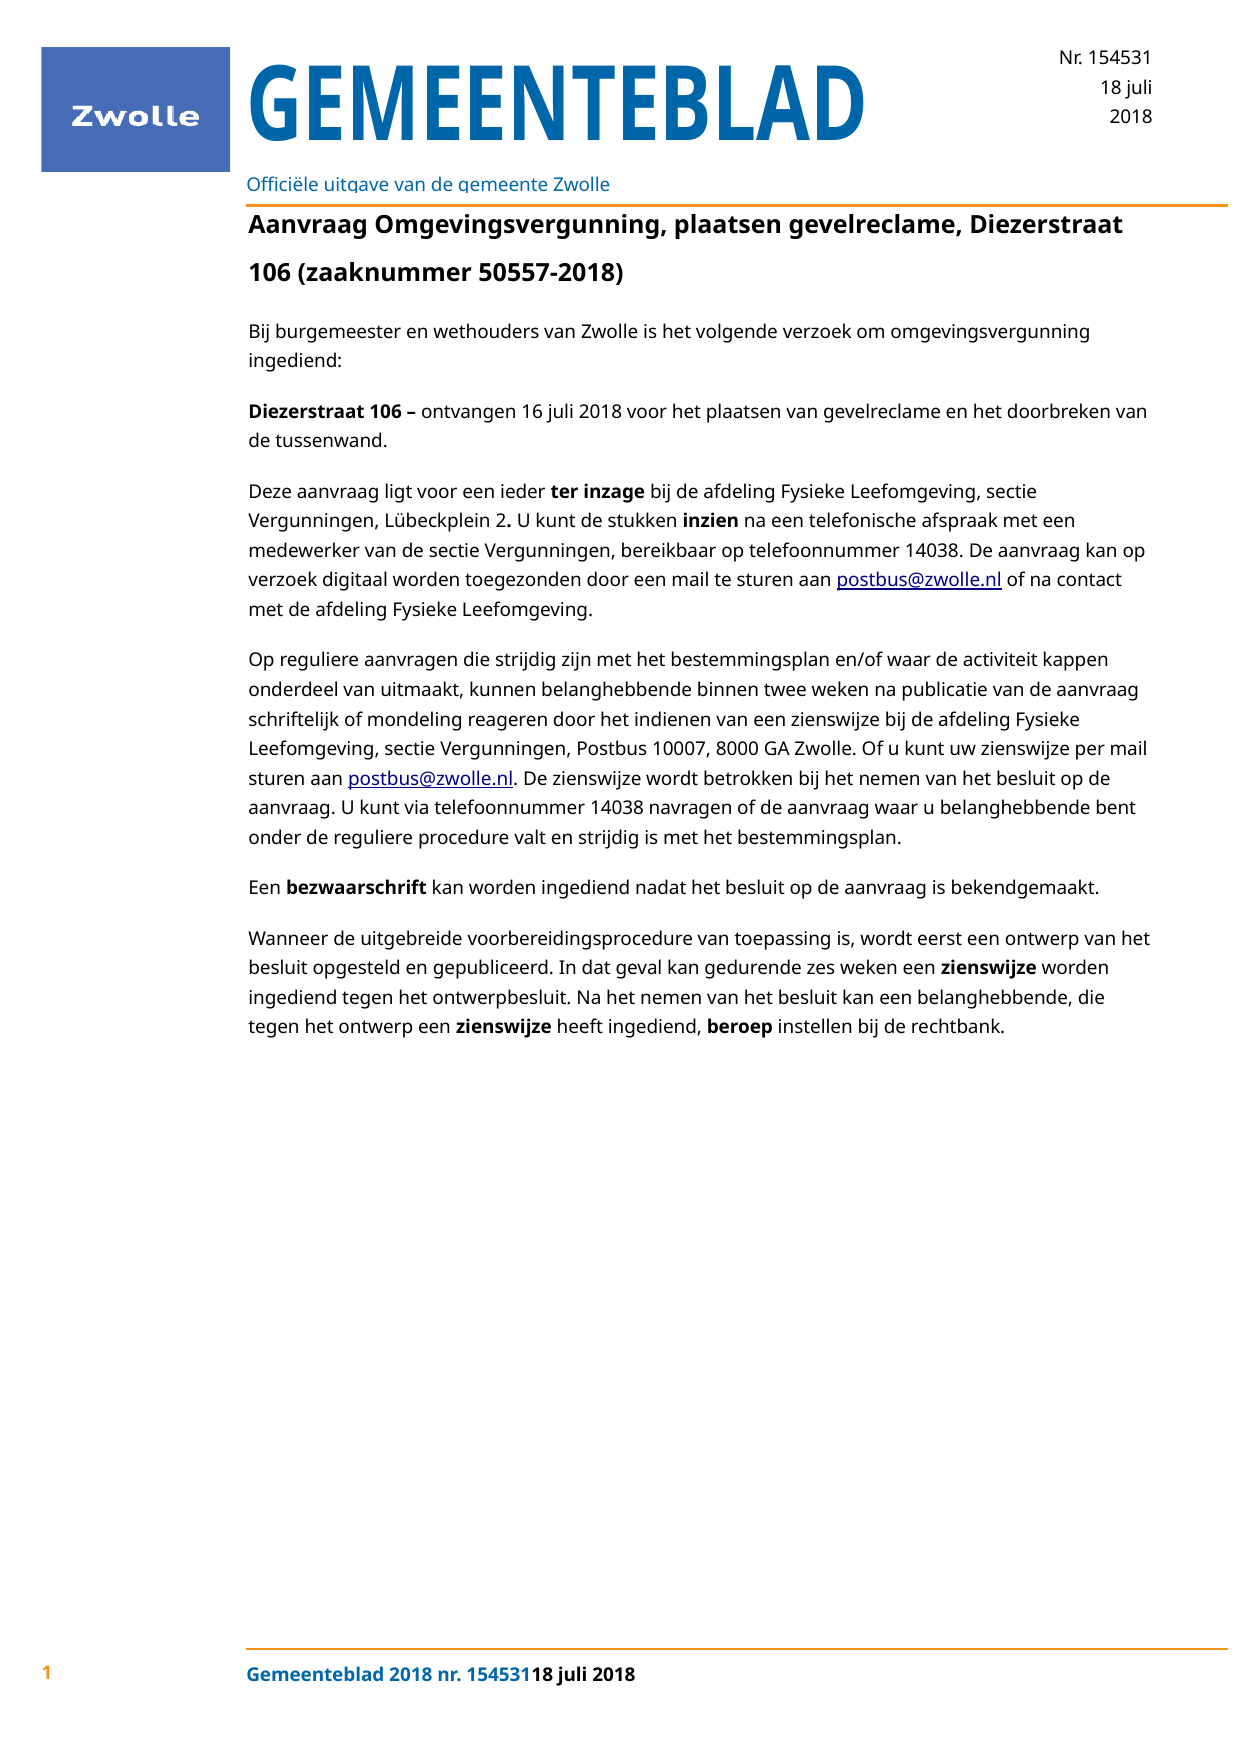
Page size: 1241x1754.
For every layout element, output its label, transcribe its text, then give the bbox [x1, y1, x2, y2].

text Diezerstraat 106 – ontvangen 16 juli 2018 voor het plaatsen van gevelreclame en het doorbreken van de tussenwand. [248, 398, 1152, 453]
text Aanvraag Omgevingsvergunning, plaatsen gevelreclame, Diezerstraat 106 (zaaknummer 50557-2018) [248, 207, 1152, 288]
picture [41, 47, 231, 172]
text Een bezwaarschrift kan worden ingediend nadat het besluit op de aanvraag is bekendgemaakt. [248, 874, 1152, 900]
text Bij burgemeester en wethouders van Zwolle is het volgende verzoek om omgevingsvergunning ingediend: [248, 318, 1152, 373]
text Op reguliere aanvragen die strijdig zijn met het bestemmingsplan en/of waar de activiteit kappen onderdeel van uitmaakt, kunnen belanghebbende binnen twee weken na publicatie van de aanvraag schriftelijk of mondeling reageren door het indienen van een zienswijze bij de afdeling Fysieke Leefomgeving, sectie Vergunningen, Postbus 10007, 8000 GA Zwolle. Of u kunt uw zienswijze per mail sturen aan postbus@zwolle.nl. De zienswijze wordt betrokken bij het nemen van het besluit op de aanvraag. U kunt via telefoonnummer 14038 navragen of de aanvraag waar u belanghebbende bent onder de reguliere procedure valt en strijdig is met het bestemmingsplan. [248, 647, 1152, 850]
text Wanneer de uitgebreide voorbereidingsprocedure van toepassing is, wordt eerst een ontwerp van het besluit opgesteld en gepubliceerd. In dat geval kan gedurende zes weken een zienswijze worden ingediend tegen het ontwerpbesluit. Na het nemen van het besluit kan een belanghebbende, die tegen het ontwerp een zienswijze heeft ingediend, beroep instellen bij de rechtbank. [248, 925, 1152, 1039]
text Deze aanvraag ligt voor een ieder ter inzage bij de afdeling Fysieke Leefomgeving, sectie Vergunningen, Lübeckplein 2. U kunt de stukken inzien na een telefonische afspraak met een medewerker van de sectie Vergunningen, bereikbaar op telefoonnummer 14038. De aanvraag kan op verzoek digitaal worden toegezonden door een mail te sturen aan postbus@zwolle.nl of na contact met de afdeling Fysieke Leefomgeving. [248, 478, 1152, 622]
